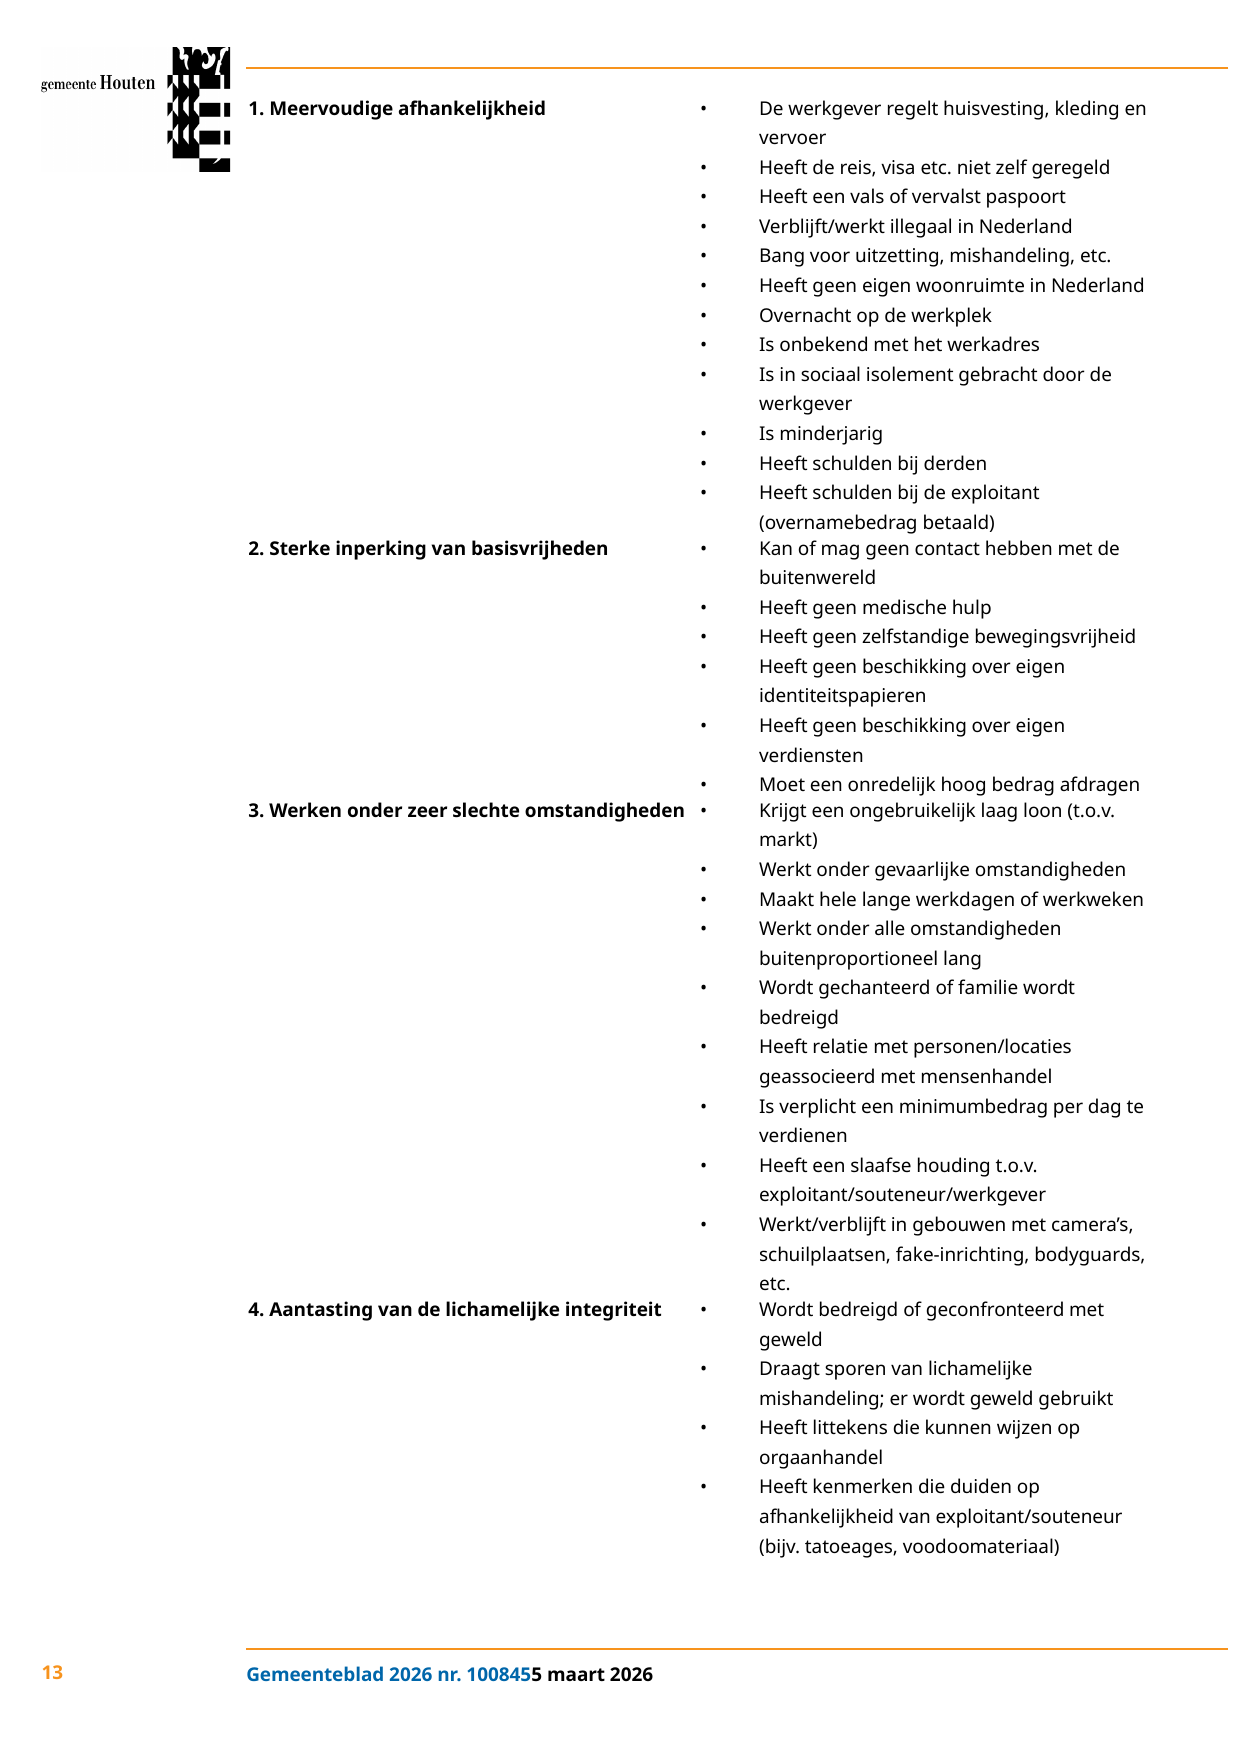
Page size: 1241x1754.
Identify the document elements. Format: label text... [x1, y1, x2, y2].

picture [41, 47, 231, 172]
table_cell De werkgever regelt huisvesting, kleding en vervoer Heeft de reis, visa etc. niet zelf geregeld Heeft een vals of vervalst paspoort Verblijft/werkt illegaal in Nederland Bang voor uitzetting, mishandeling, etc. Heeft geen eigen woonruimte in Nederland Overnacht op de werkplek Is onbekend met het werkadres Is in sociaal isolement gebracht door de werkgever Is minderjarig Heeft schulden bij derden Heeft schulden bij de exploitant (overnamebedrag betaald) [700, 95, 1152, 535]
table_cell Wordt bedreigd of geconfronteerd met geweld Draagt sporen van lichamelijke mishandeling; er wordt geweld gebruikt Heeft littekens die kunnen wijzen op orgaanhandel Heeft kenmerken die duiden op afhankelijkheid van exploitant/souteneur (bijv. tatoeages, voodoomateriaal) [700, 1296, 1152, 1558]
table_cell 3. Werken onder zeer slechte omstandigheden [248, 797, 700, 1296]
table_cell 4. Aantasting van de lichamelijke integriteit [248, 1296, 700, 1558]
table_cell Krijgt een ongebruikelijk laag loon (t.o.v. markt) Werkt onder gevaarlijke omstandigheden Maakt hele lange werkdagen of werkweken Werkt onder alle omstandigheden buitenproportioneel lang Wordt gechanteerd of familie wordt bedreigd Heeft relatie met personen/locaties geassocieerd met mensenhandel Is verplicht een minimumbedrag per dag te verdienen Heeft een slaafse houding t.o.v. exploitant/souteneur/werkgever Werkt/verblijft in gebouwen met camera’s, schuilplaatsen, fake-inrichting, bodyguards, etc. [700, 797, 1152, 1296]
table_cell 1. Meervoudige afhankelijkheid [248, 95, 700, 535]
table_cell 2. Sterke inperking van basisvrijheden [248, 535, 700, 797]
table_cell Kan of mag geen contact hebben met de buitenwereld Heeft geen medische hulp Heeft geen zelfstandige bewegingsvrijheid Heeft geen beschikking over eigen identiteitspapieren Heeft geen beschikking over eigen verdiensten Moet een onredelijk hoog bedrag afdragen [700, 535, 1152, 797]
